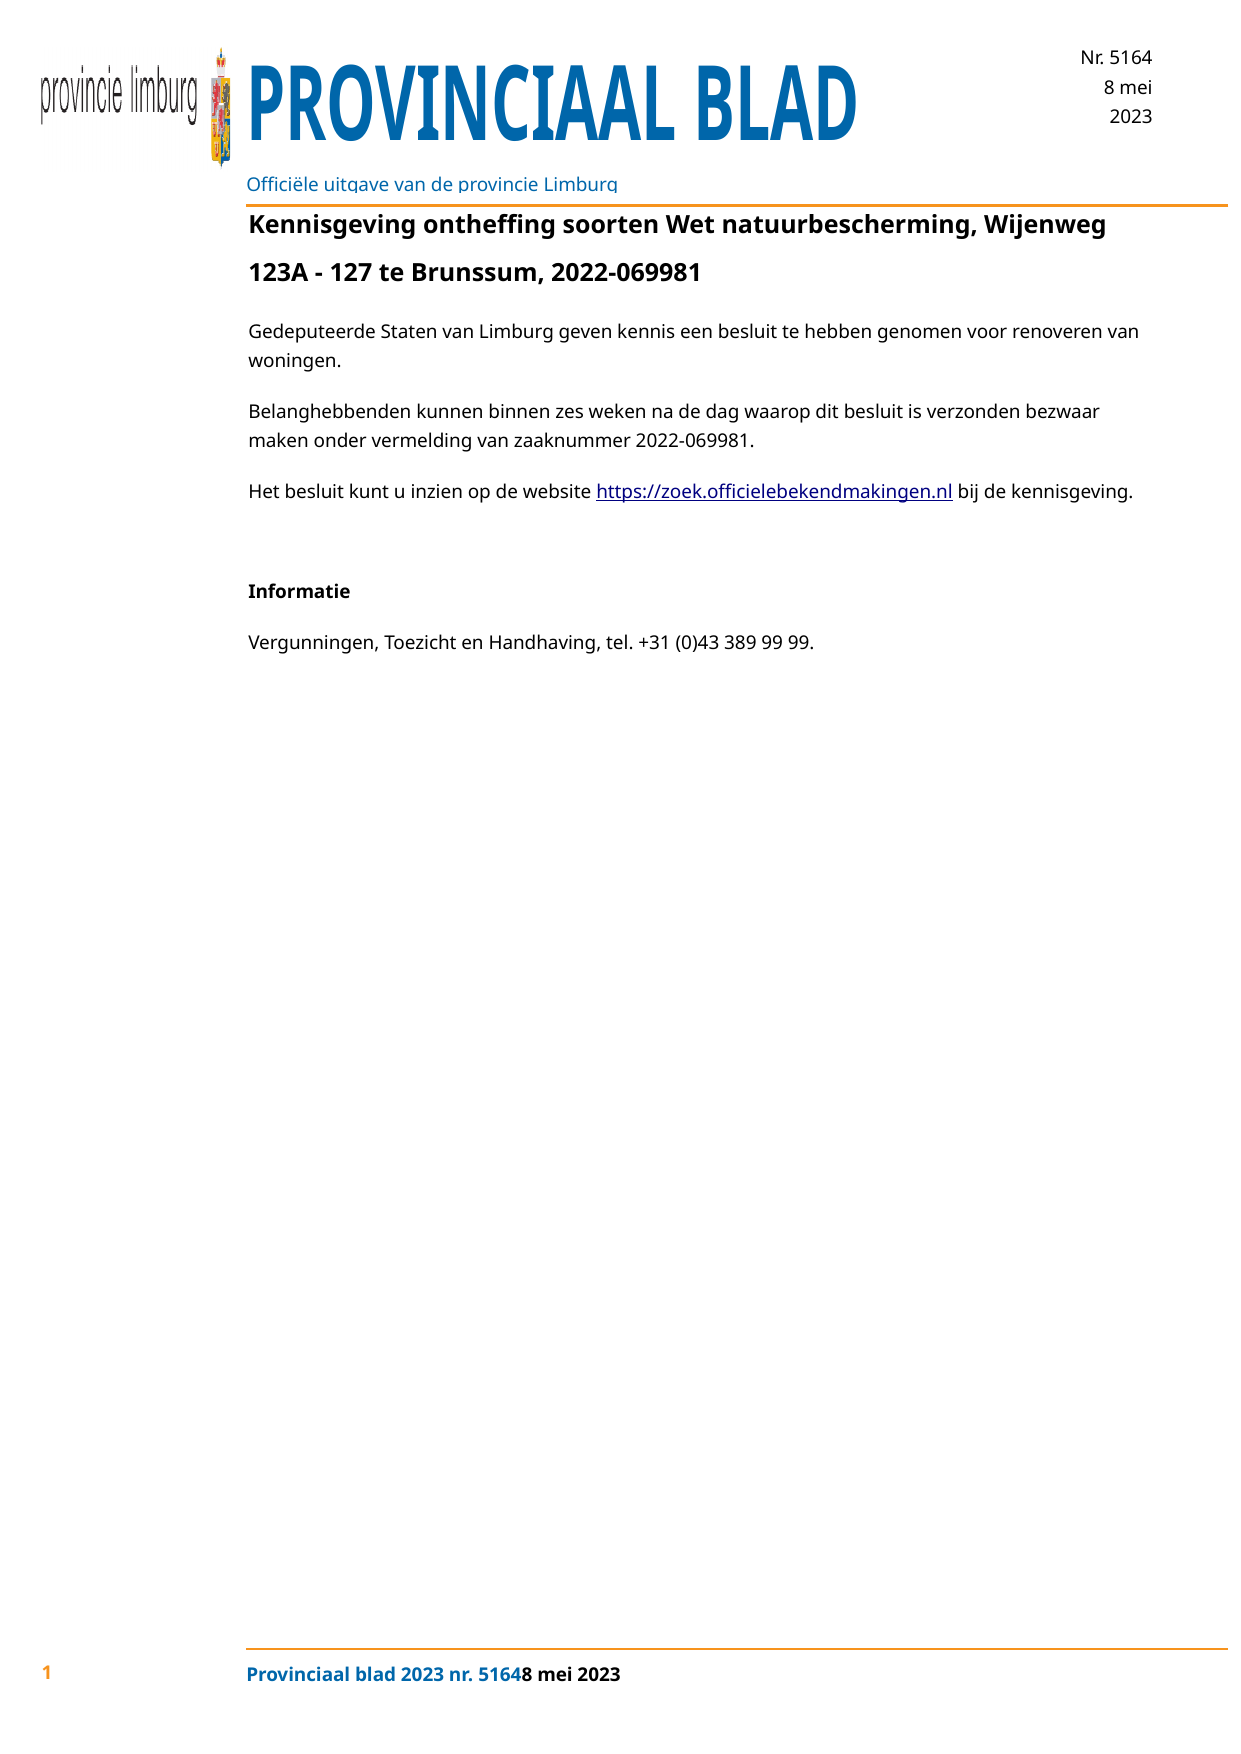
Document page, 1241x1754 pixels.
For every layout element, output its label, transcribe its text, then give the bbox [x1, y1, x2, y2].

text Informatie [248, 579, 1152, 604]
text Kennisgeving ontheffing soorten Wet natuurbescherming, Wijenweg 123A - 127 te Brunssum, 2022-069981 [248, 207, 1152, 288]
text Gedeputeerde Staten van Limburg geven kennis een besluit te hebben genomen voor renoveren van woningen. [248, 318, 1152, 373]
picture [41, 47, 231, 172]
text Vergunningen, Toezicht en Handhaving, tel. +31 (0)43 389 99 99. [248, 629, 1152, 655]
text Belanghebbenden kunnen binnen zes weken na de dag waarop dit besluit is verzonden bezwaar maken onder vermelding van zaaknummer 2022-069981. [248, 398, 1152, 453]
text Het besluit kunt u inzien op de website https://zoek.officielebekendmakingen.nl bij de kennisgeving. [248, 478, 1152, 504]
